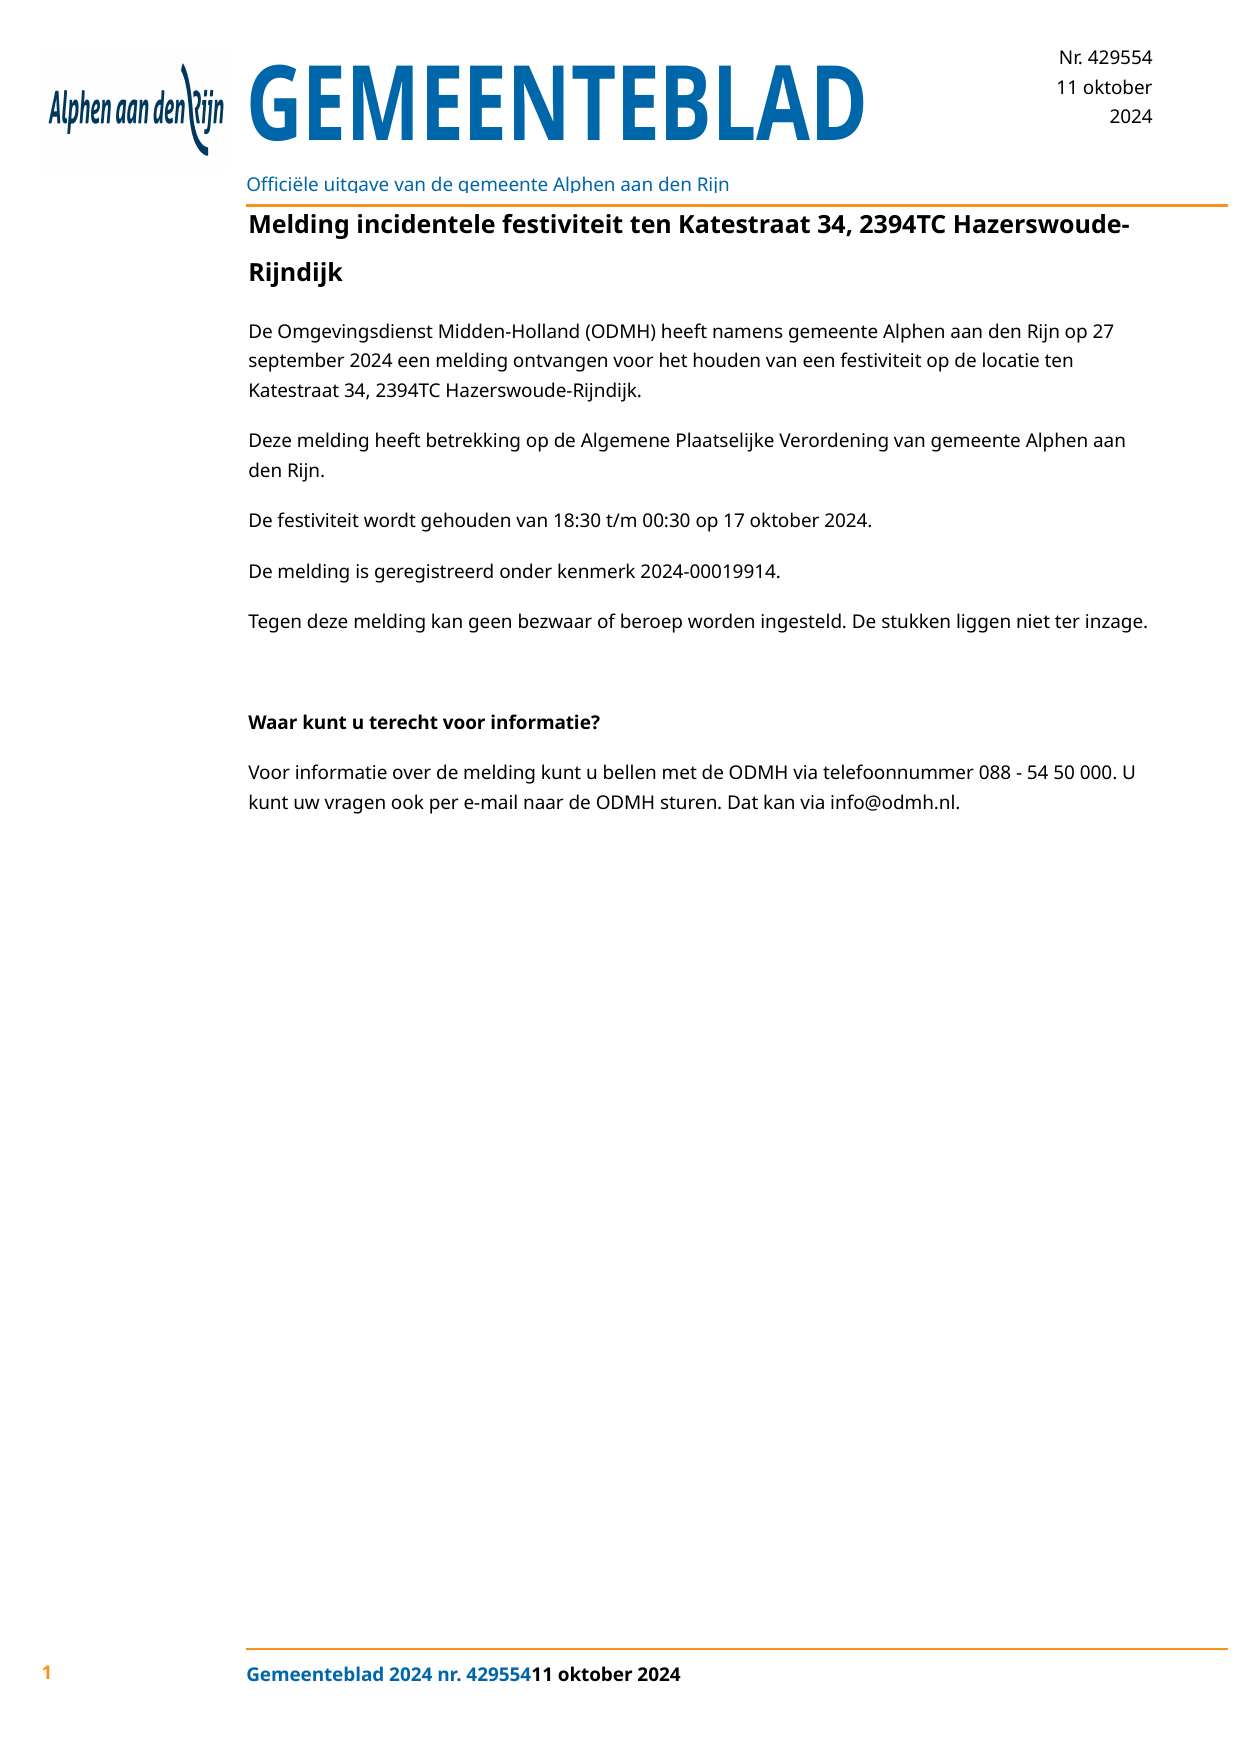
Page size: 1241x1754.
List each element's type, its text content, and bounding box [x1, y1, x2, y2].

text De melding is geregistreerd onder kenmerk 2024-00019914. [248, 558, 1152, 584]
text De Omgevingsdienst Midden-Holland (ODMH) heeft namens gemeente Alphen aan den Rijn op 27 september 2024 een melding ontvangen voor het houden van een festiviteit op de locatie ten Katestraat 34, 2394TC Hazerswoude-Rijndijk. [248, 318, 1152, 403]
picture [41, 47, 231, 172]
text Deze melding heeft betrekking op de Algemene Plaatselijke Verordening van gemeente Alphen aan den Rijn. [248, 427, 1152, 483]
text Tegen deze melding kan geen bezwaar of beroep worden ingesteld. De stukken liggen niet ter inzage. [248, 608, 1152, 634]
text Melding incidentele festiviteit ten Katestraat 34, 2394TC Hazerswoude-Rijndijk [248, 207, 1152, 288]
text Waar kunt u terecht voor informatie? [248, 709, 1152, 735]
text Voor informatie over de melding kunt u bellen met de ODMH via telefoonnummer 088 - 54 50 000. U kunt uw vragen ook per e-mail naar de ODMH sturen. Dat kan via info@odmh.nl. [248, 759, 1152, 815]
text De festiviteit wordt gehouden van 18:30 t/m 00:30 op 17 oktober 2024. [248, 507, 1152, 533]
